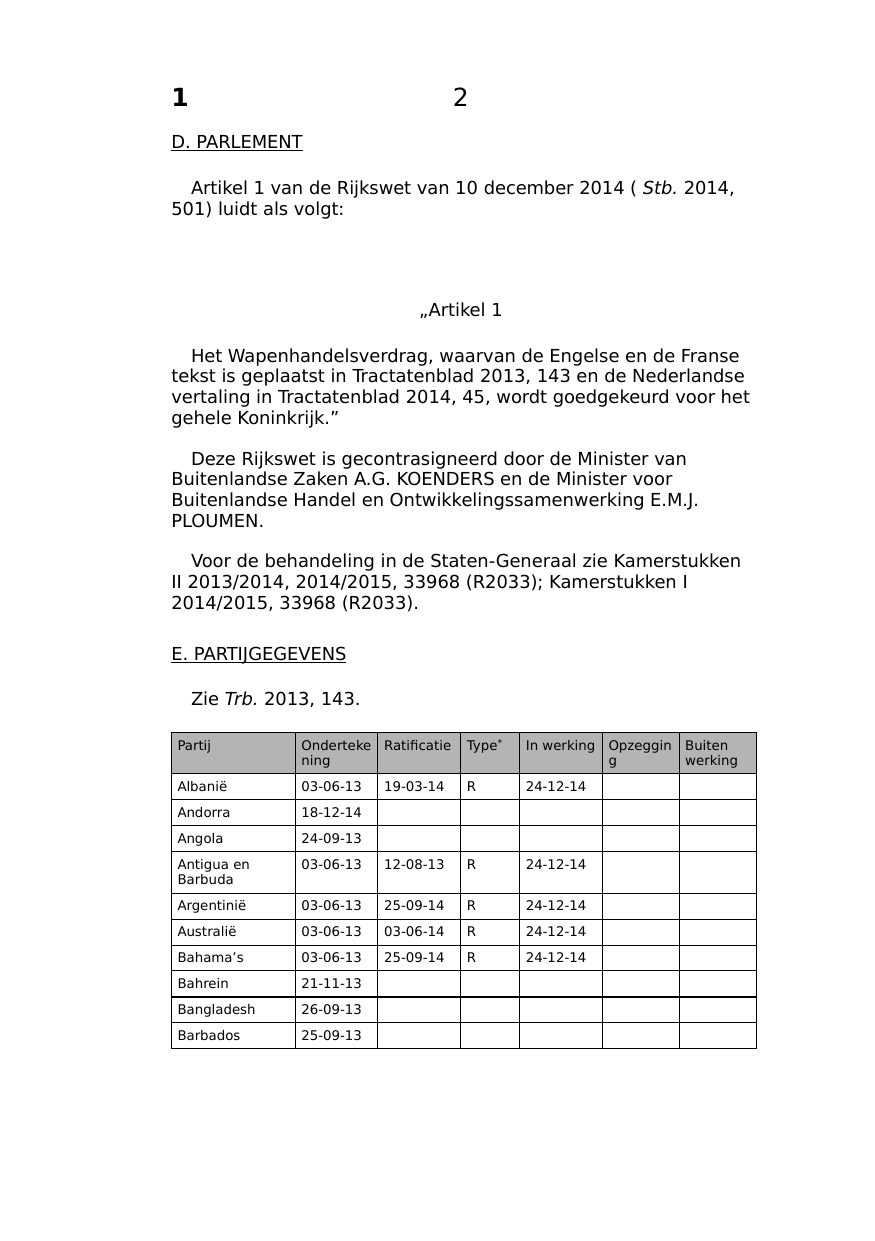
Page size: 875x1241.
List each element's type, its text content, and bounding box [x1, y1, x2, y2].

table_header Opzegging [603, 733, 679, 773]
table_cell 25-09-14 [378, 946, 460, 970]
table_cell 03-06-14 [378, 920, 460, 944]
table_cell 03-06-13 [296, 920, 377, 944]
table_cell R [461, 946, 519, 970]
table_cell Australië [172, 920, 295, 944]
table_cell [680, 826, 756, 851]
table_cell 24-12-14 [520, 774, 602, 799]
table_cell [378, 971, 460, 996]
text Het Wapenhandelsverdrag, waarvan de Engelse en de Franse tekst is geplaatst in Tractatenblad 2013, 143 en de Nederlandse vertaling in Tractatenblad 2014, 45, wordt goedgekeurd voor het gehele Koninkrijk.” [171, 346, 756, 428]
table_cell Albanië [172, 774, 295, 799]
table_cell [603, 894, 679, 918]
table_header Ratificatie [378, 733, 460, 773]
table_cell [378, 826, 460, 851]
table_cell Andorra [172, 800, 295, 825]
table_cell [603, 1023, 679, 1048]
table_cell 03-06-13 [296, 894, 377, 918]
table_cell R [461, 774, 519, 799]
table_cell [603, 852, 679, 893]
text Voor de behandeling in de Staten-Generaal zie Kamerstukken II 2013/2014, 2014/2015, 33968 (R2033); Kamerstukken I 2014/2015, 33968 (R2033). [171, 551, 756, 613]
table_cell 12-08-13 [378, 852, 460, 893]
table_cell 24-12-14 [520, 894, 602, 918]
table_cell [603, 920, 679, 944]
table_cell [378, 998, 460, 1022]
table_cell 19-03-14 [378, 774, 460, 799]
table_header Buiten werking [680, 733, 756, 773]
table_cell [520, 826, 602, 851]
table_cell [603, 998, 679, 1022]
table_cell [461, 826, 519, 851]
table_cell [461, 1023, 519, 1048]
table_cell 24-09-13 [296, 826, 377, 851]
table_cell 18-12-14 [296, 800, 377, 825]
table_cell 21-11-13 [296, 971, 377, 996]
table_cell [378, 1023, 460, 1048]
table_cell [603, 946, 679, 970]
table_cell [461, 971, 519, 996]
text Artikel 1 van de Rijkswet van 10 december 2014 ( Stb. 2014, 501) luidt als volgt: [171, 178, 756, 219]
table_cell [461, 800, 519, 825]
table_cell R [461, 920, 519, 944]
table_cell [520, 1023, 602, 1048]
table_cell 25-09-14 [378, 894, 460, 918]
table_cell Bangladesh [172, 998, 295, 1022]
table_cell [520, 971, 602, 996]
table_cell Angola [172, 826, 295, 851]
table_cell [378, 800, 460, 825]
table_cell [680, 946, 756, 970]
text Deze Rijkswet is gecontrasigneerd door de Minister van Buitenlandse Zaken A.G. KOENDERS en de Minister voor Buitenlandse Handel en Ontwikkelingssamenwerking E.M.J. PLOUMEN. [171, 448, 756, 531]
table_header In werking [520, 733, 602, 773]
table_cell 24-12-14 [520, 852, 602, 893]
table_cell Barbados [172, 1023, 295, 1048]
table_cell [680, 971, 756, 996]
table_cell 25-09-13 [296, 1023, 377, 1048]
table_cell [680, 800, 756, 825]
table_cell R [461, 852, 519, 893]
table_cell Bahama’s [172, 946, 295, 970]
table_cell R [461, 894, 519, 918]
table_cell Bahrein [172, 971, 295, 996]
table_cell 24-12-14 [520, 920, 602, 944]
table_cell [520, 998, 602, 1022]
table_cell 03-06-13 [296, 852, 377, 893]
table_cell [680, 998, 756, 1022]
table_cell [603, 774, 679, 799]
table_cell Argentinië [172, 894, 295, 918]
subtitle E. PARTIJGEGEVENS [171, 643, 756, 664]
subtitle „Artikel 1 [171, 300, 756, 321]
table_header Partij [172, 733, 295, 773]
table_cell [603, 800, 679, 825]
table_cell 03-06-13 [296, 774, 377, 799]
table_cell [680, 1023, 756, 1048]
table_cell [461, 998, 519, 1022]
table_cell 26-09-13 [296, 998, 377, 1022]
table_cell [680, 774, 756, 799]
subtitle D. PARLEMENT [171, 132, 756, 153]
table_cell [603, 826, 679, 851]
table_cell [680, 852, 756, 893]
table_header Type* [461, 733, 519, 773]
table_cell [680, 920, 756, 944]
table_cell [603, 971, 679, 996]
table_cell [680, 894, 756, 918]
table_cell Antigua en Barbuda [172, 852, 295, 893]
table_cell [520, 800, 602, 825]
table_cell 24-12-14 [520, 946, 602, 970]
table_cell 03-06-13 [296, 946, 377, 970]
table_header Ondertekening [296, 733, 377, 773]
text Zie Trb. 2013, 143. [171, 689, 756, 710]
